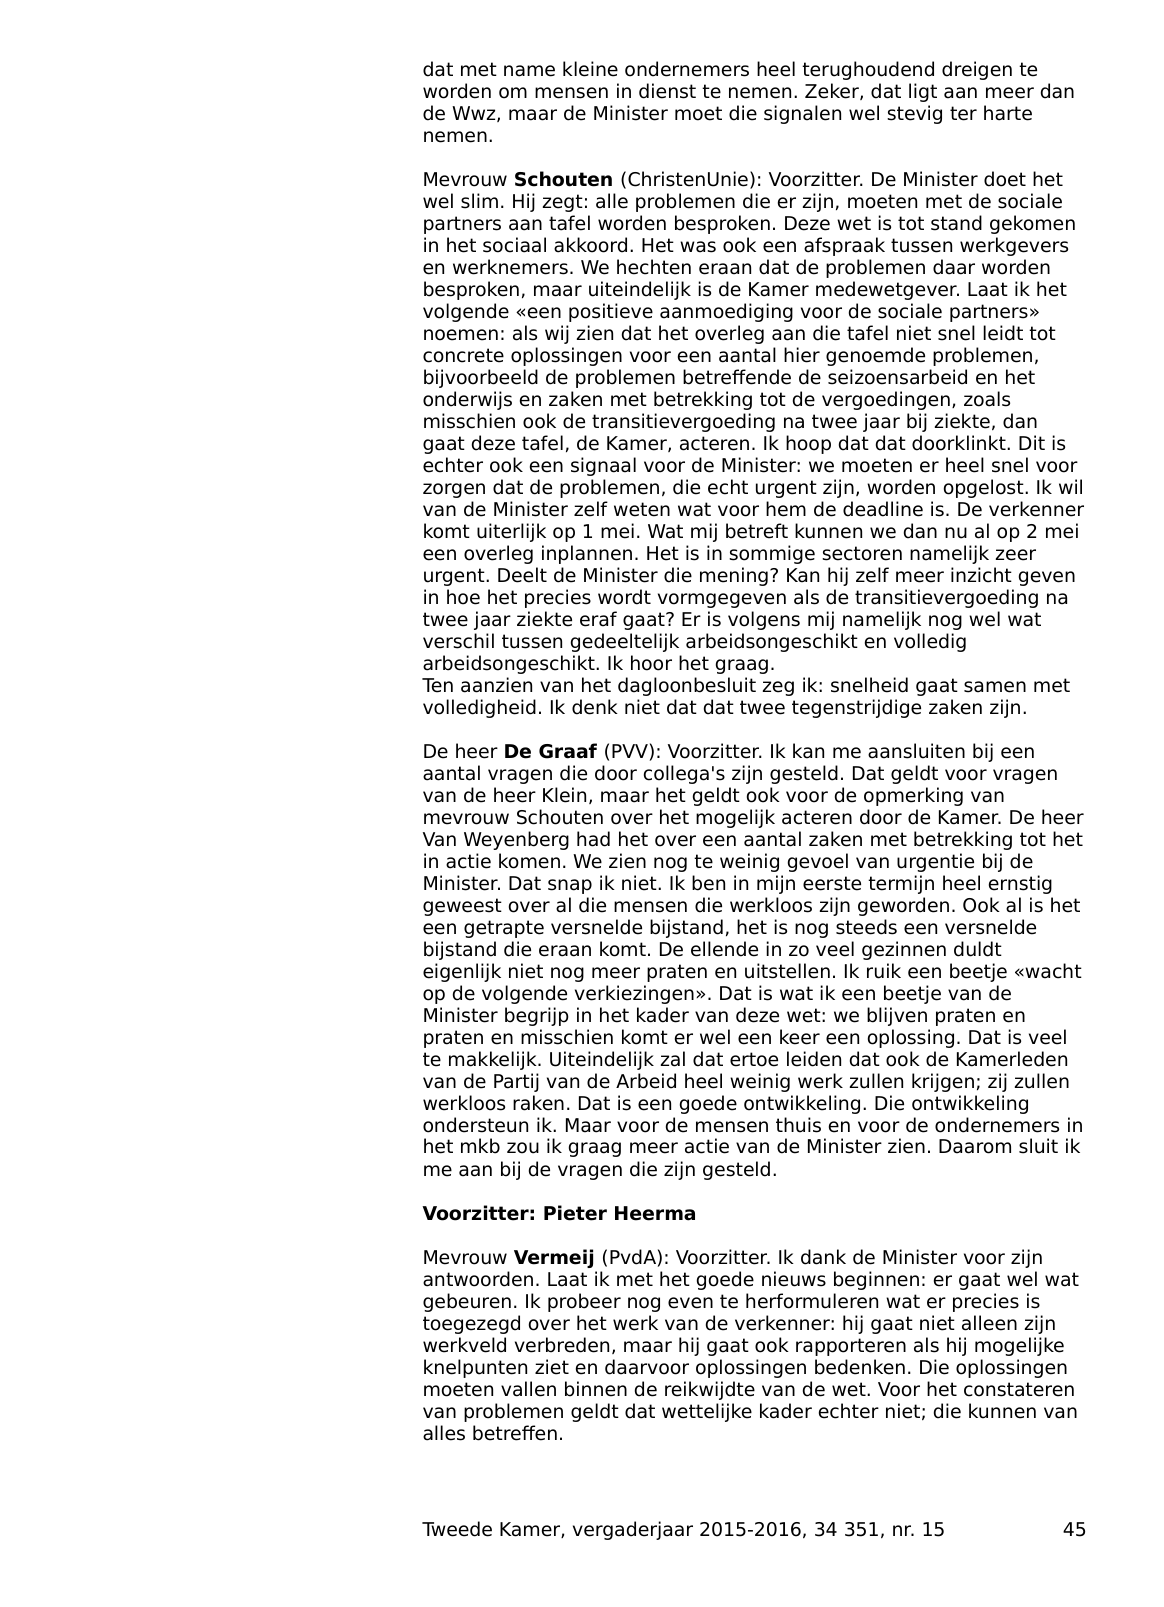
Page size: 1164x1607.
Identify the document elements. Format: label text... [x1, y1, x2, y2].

text dat met name kleine ondernemers heel terughoudend dreigen te worden om mensen in dienst te nemen. Zeker, dat ligt aan meer dan de Wwz, maar de Minister moet die signalen wel stevig ter harte nemen. [422, 59, 1087, 147]
subtitle Voorzitter: Pieter Heerma [422, 1203, 1087, 1224]
text Mevrouw Vermeij (PvdA): Voorzitter. Ik dank de Minister voor zijn antwoorden. Laat ik met het goede nieuws beginnen: er gaat wel wat gebeuren. Ik probeer nog even te herformuleren wat er precies is toegezegd over het werk van de verkenner: hij gaat niet alleen zijn werkveld verbreden, maar hij gaat ook rapporteren als hij mogelijke knelpunten ziet en daarvoor oplossingen bedenken. Die oplossingen moeten vallen binnen de reikwijdte van de wet. Voor het constateren van problemen geldt dat wettelijke kader echter niet; die kunnen van alles betreffen. [422, 1247, 1087, 1444]
text Ten aanzien van het dagloonbesluit zeg ik: snelheid gaat samen met volledigheid. Ik denk niet dat dat twee tegenstrijdige zaken zijn. [422, 675, 1087, 719]
text De heer De Graaf (PVV): Voorzitter. Ik kan me aansluiten bij een aantal vragen die door collega's zijn gesteld. Dat geldt voor vragen van de heer Klein, maar het geldt ook voor de opmerking van mevrouw Schouten over het mogelijk acteren door de Kamer. De heer Van Weyenberg had het over een aantal zaken met betrekking tot het in actie komen. We zien nog te weinig gevoel van urgentie bij de Minister. Dat snap ik niet. Ik ben in mijn eerste termijn heel ernstig geweest over al die mensen die werkloos zijn geworden. Ook al is het een getrapte versnelde bijstand, het is nog steeds een versnelde bijstand die eraan komt. De ellende in zo veel gezinnen duldt eigenlijk niet nog meer praten en uitstellen. Ik ruik een beetje «wacht op de volgende verkiezingen». Dat is wat ik een beetje van de Minister begrijp in het kader van deze wet: we blijven praten en praten en misschien komt er wel een keer een oplossing. Dat is veel te makkelijk. Uiteindelijk zal dat ertoe leiden dat ook de Kamerleden van de Partij van de Arbeid heel weinig werk zullen krijgen; zij zullen werkloos raken. Dat is een goede ontwikkeling. Die ontwikkeling ondersteun ik. Maar voor de mensen thuis en voor de ondernemers in het mkb zou ik graag meer actie van de Minister zien. Daarom sluit ik me aan bij de vragen die zijn gesteld. [422, 741, 1087, 1180]
text Mevrouw Schouten (ChristenUnie): Voorzitter. De Minister doet het wel slim. Hij zegt: alle problemen die er zijn, moeten met de sociale partners aan tafel worden besproken. Deze wet is tot stand gekomen in het sociaal akkoord. Het was ook een afspraak tussen werkgevers en werknemers. We hechten eraan dat de problemen daar worden besproken, maar uiteindelijk is de Kamer medewetgever. Laat ik het volgende «een positieve aanmoediging voor de sociale partners» noemen: als wij zien dat het overleg aan die tafel niet snel leidt tot concrete oplossingen voor een aantal hier genoemde problemen, bijvoorbeeld de problemen betreffende de seizoensarbeid en het onderwijs en zaken met betrekking tot de vergoedingen, zoals misschien ook de transitievergoeding na twee jaar bij ziekte, dan gaat deze tafel, de Kamer, acteren. Ik hoop dat dat doorklinkt. Dit is echter ook een signaal voor de Minister: we moeten er heel snel voor zorgen dat de problemen, die echt urgent zijn, worden opgelost. Ik wil van de Minister zelf weten wat voor hem de deadline is. De verkenner komt uiterlijk op 1 mei. Wat mij betreft kunnen we dan nu al op 2 mei een overleg inplannen. Het is in sommige sectoren namelijk zeer urgent. Deelt de Minister die mening? Kan hij zelf meer inzicht geven in hoe het precies wordt vormgegeven als de transitievergoeding na twee jaar ziekte eraf gaat? Er is volgens mij namelijk nog wel wat verschil tussen gedeeltelijk arbeidsongeschikt en volledig arbeidsongeschikt. Ik hoor het graag. [422, 169, 1087, 675]
